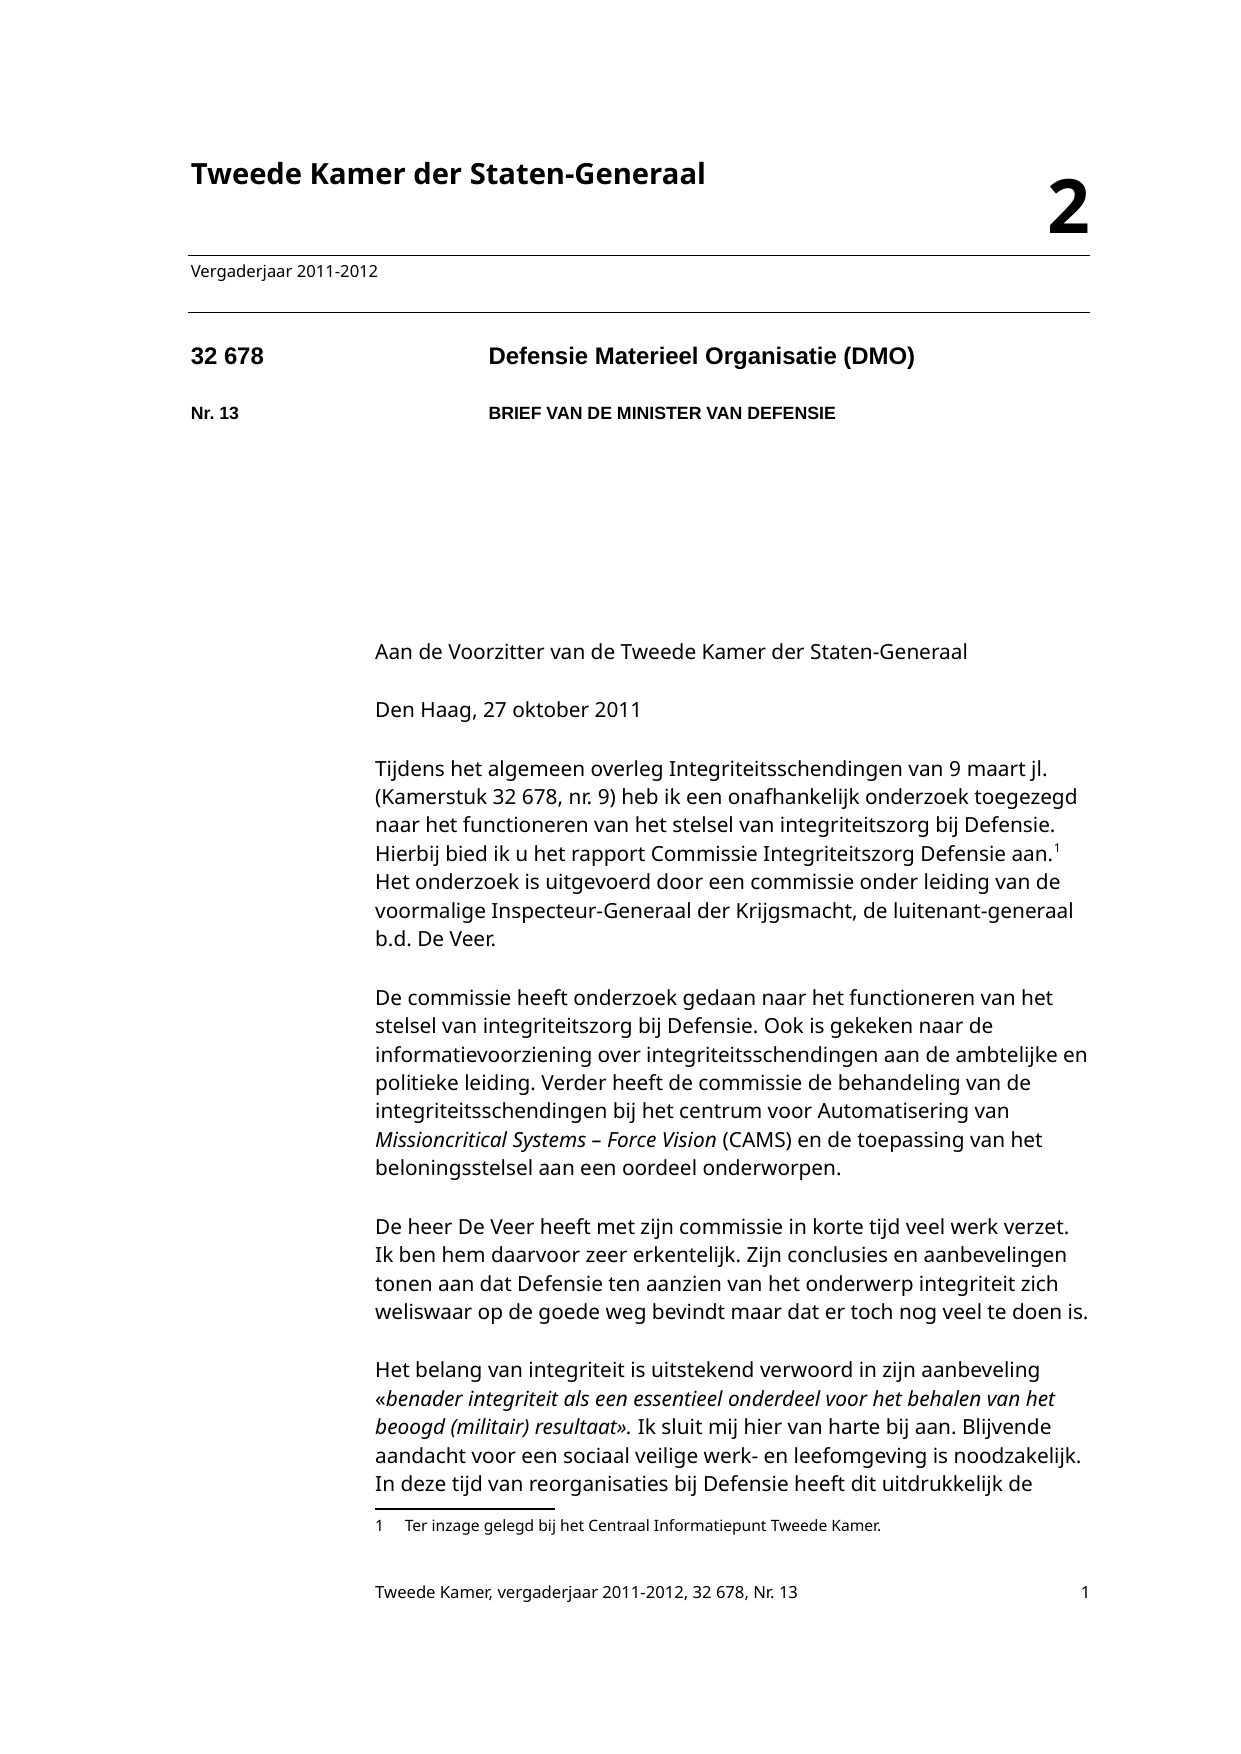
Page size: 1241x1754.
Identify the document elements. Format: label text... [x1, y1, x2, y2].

table_cell [485, 256, 1090, 312]
text De commissie heeft onderzoek gedaan naar het functioneren van het stelsel van integriteitszorg bij Defensie. Ook is gekeken naar de informatievoorziening over integriteitsschendingen aan de ambtelijke en politieke leiding. Verder heeft de commissie de behandeling van de integriteitsschendingen bij het centrum voor Automatisering van Missioncritical Systems – Force Vision (CAMS) en de toepassing van het beloningsstelsel aan een oordeel onderworpen. [375, 983, 1090, 1182]
text Aan de Voorzitter van de Tweede Kamer der Staten-Generaal [375, 637, 1090, 665]
text Den Haag, 27 oktober 2011 [375, 695, 1090, 724]
table_cell BRIEF VAN DE MINISTER VAN DEFENSIE [485, 399, 1090, 518]
table_cell Nr. 13 [188, 399, 485, 518]
table_cell Vergaderjaar 2011-2012 [188, 256, 485, 312]
text Tijdens het algemeen overleg Integriteitsschendingen van 9 maart jl. (Kamerstuk 32 678, nr. 9) heb ik een onafhankelijk onderzoek toegezegd naar het functioneren van het stelsel van integriteitszorg bij Defensie. Hierbij bied ik u het rapport Commissie Integriteitszorg Defensie aan. Het onderzoek is uitgevoerd door een commissie onder leiding van de voormalige Inspecteur-Generaal der Krijgsmacht, de luitenant-generaal b.d. De Veer. [375, 754, 1090, 953]
table_cell Defensie Materieel Organisatie (DMO) [485, 339, 1090, 399]
table_cell 32 678 [188, 339, 485, 399]
table_header 2 [910, 150, 1090, 255]
table_header Tweede Kamer der Staten-Generaal [188, 150, 909, 255]
table_cell [485, 313, 1090, 339]
text De heer De Veer heeft met zijn commissie in korte tijd veel werk verzet. Ik ben hem daarvoor zeer erkentelijk. Zijn conclusies en aanbevelingen tonen aan dat Defensie ten aanzien van het onderwerp integriteit zich weliswaar op de goede weg bevindt maar dat er toch nog veel te doen is. [375, 1212, 1090, 1326]
text Het belang van integriteit is uitstekend verwoord in zijn aanbeveling «benader integriteit als een essentieel onderdeel voor het behalen van het beoogd (militair) resultaat». Ik sluit mij hier van harte bij aan. Blijvende aandacht voor een sociaal veilige werk- en leefomgeving is noodzakelijk. In deze tijd van reorganisaties bij Defensie heeft dit uitdrukkelijk de [375, 1356, 1090, 1498]
table_cell [188, 313, 485, 339]
text Ter inzage gelegd bij het Centraal Informatiepunt Tweede Kamer. [375, 1508, 1090, 1536]
